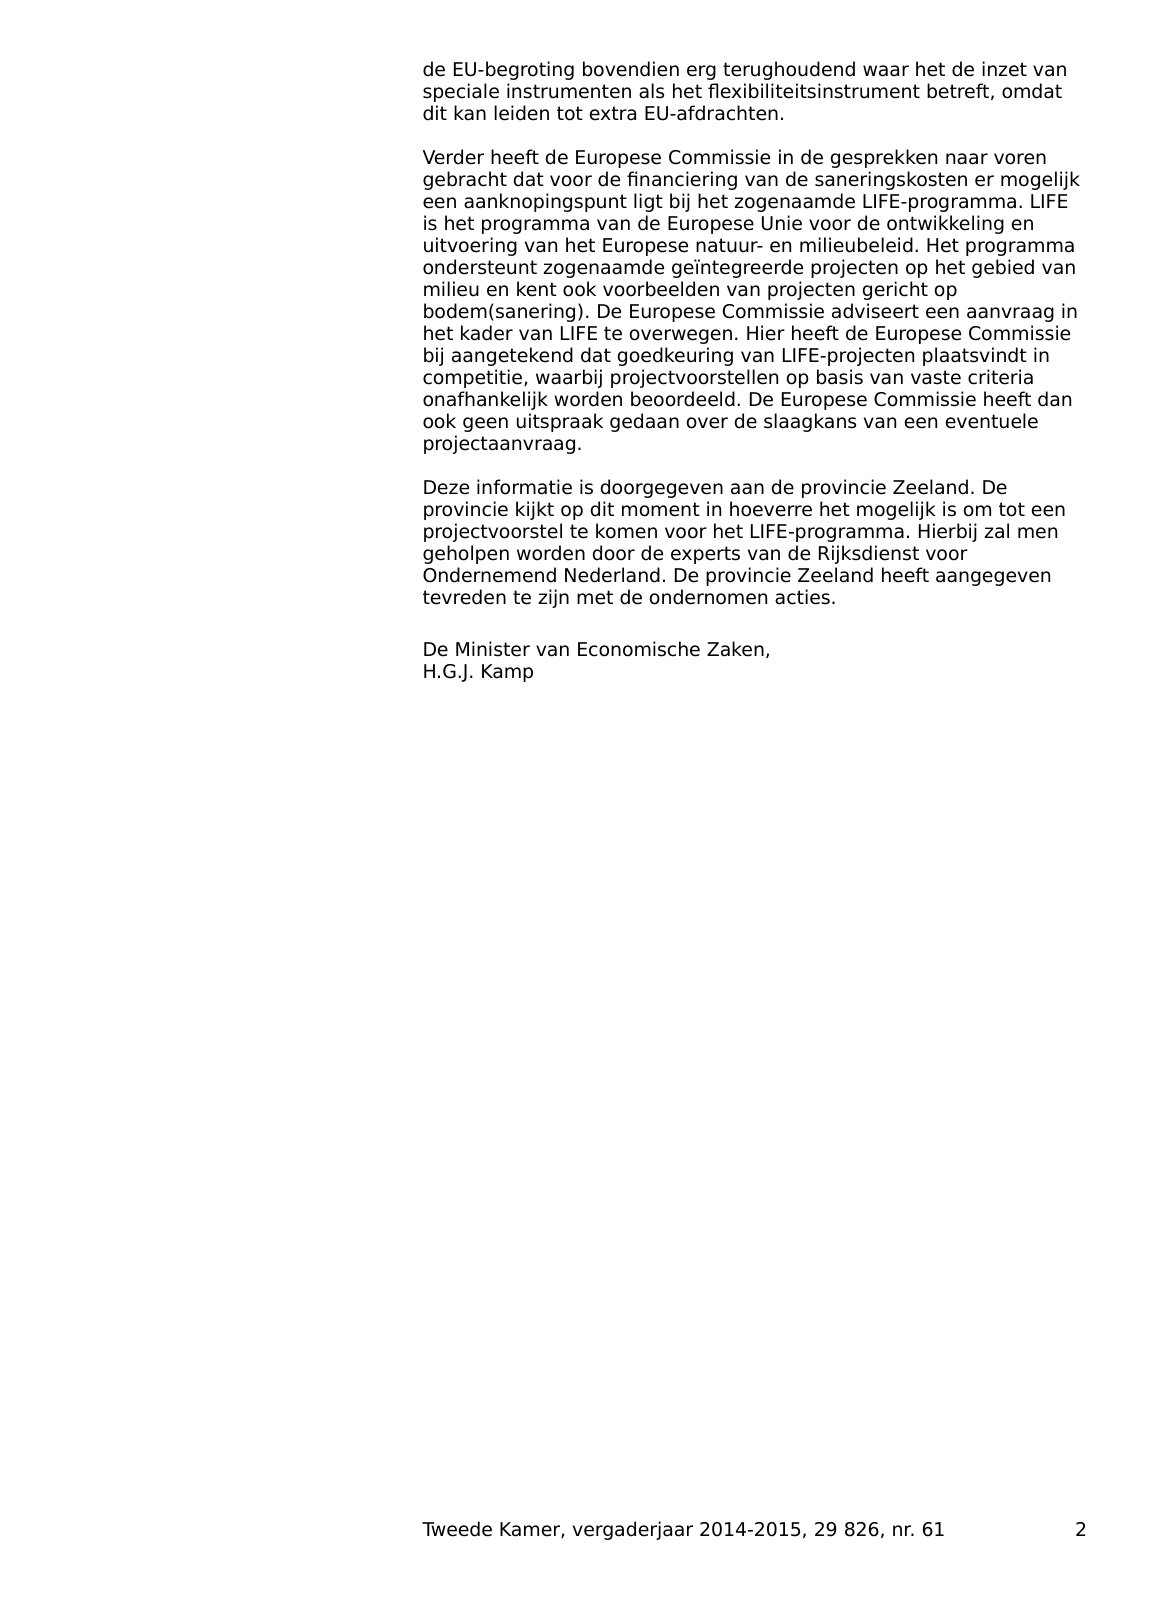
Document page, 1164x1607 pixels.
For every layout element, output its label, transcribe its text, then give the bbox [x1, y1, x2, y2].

text Deze informatie is doorgegeven aan de provincie Zeeland. De provincie kijkt op dit moment in hoeverre het mogelijk is om tot een projectvoorstel te komen voor het LIFE-programma. Hierbij zal men geholpen worden door de experts van de Rijksdienst voor Ondernemend Nederland. De provincie Zeeland heeft aangegeven tevreden te zijn met de ondernomen acties. [422, 477, 1087, 609]
text Verder heeft de Europese Commissie in de gesprekken naar voren gebracht dat voor de financiering van de saneringskosten er mogelijk een aanknopingspunt ligt bij het zogenaamde LIFE-programma. LIFE is het programma van de Europese Unie voor de ontwikkeling en uitvoering van het Europese natuur- en milieubeleid. Het programma ondersteunt zogenaamde geïntegreerde projecten op het gebied van milieu en kent ook voorbeelden van projecten gericht op bodem(sanering). De Europese Commissie adviseert een aanvraag in het kader van LIFE te overwegen. Hier heeft de Europese Commissie bij aangetekend dat goedkeuring van LIFE-projecten plaatsvindt in competitie, waarbij projectvoorstellen op basis van vaste criteria onafhankelijk worden beoordeeld. De Europese Commissie heeft dan ook geen uitspraak gedaan over de slaagkans van een eventuele projectaanvraag. [422, 147, 1087, 455]
text de EU-begroting bovendien erg terughoudend waar het de inzet van speciale instrumenten als het flexibiliteitsinstrument betreft, omdat dit kan leiden tot extra EU-afdrachten. [422, 59, 1087, 125]
text De Minister van Economische Zaken, H.G.J. Kamp [422, 639, 1087, 683]
